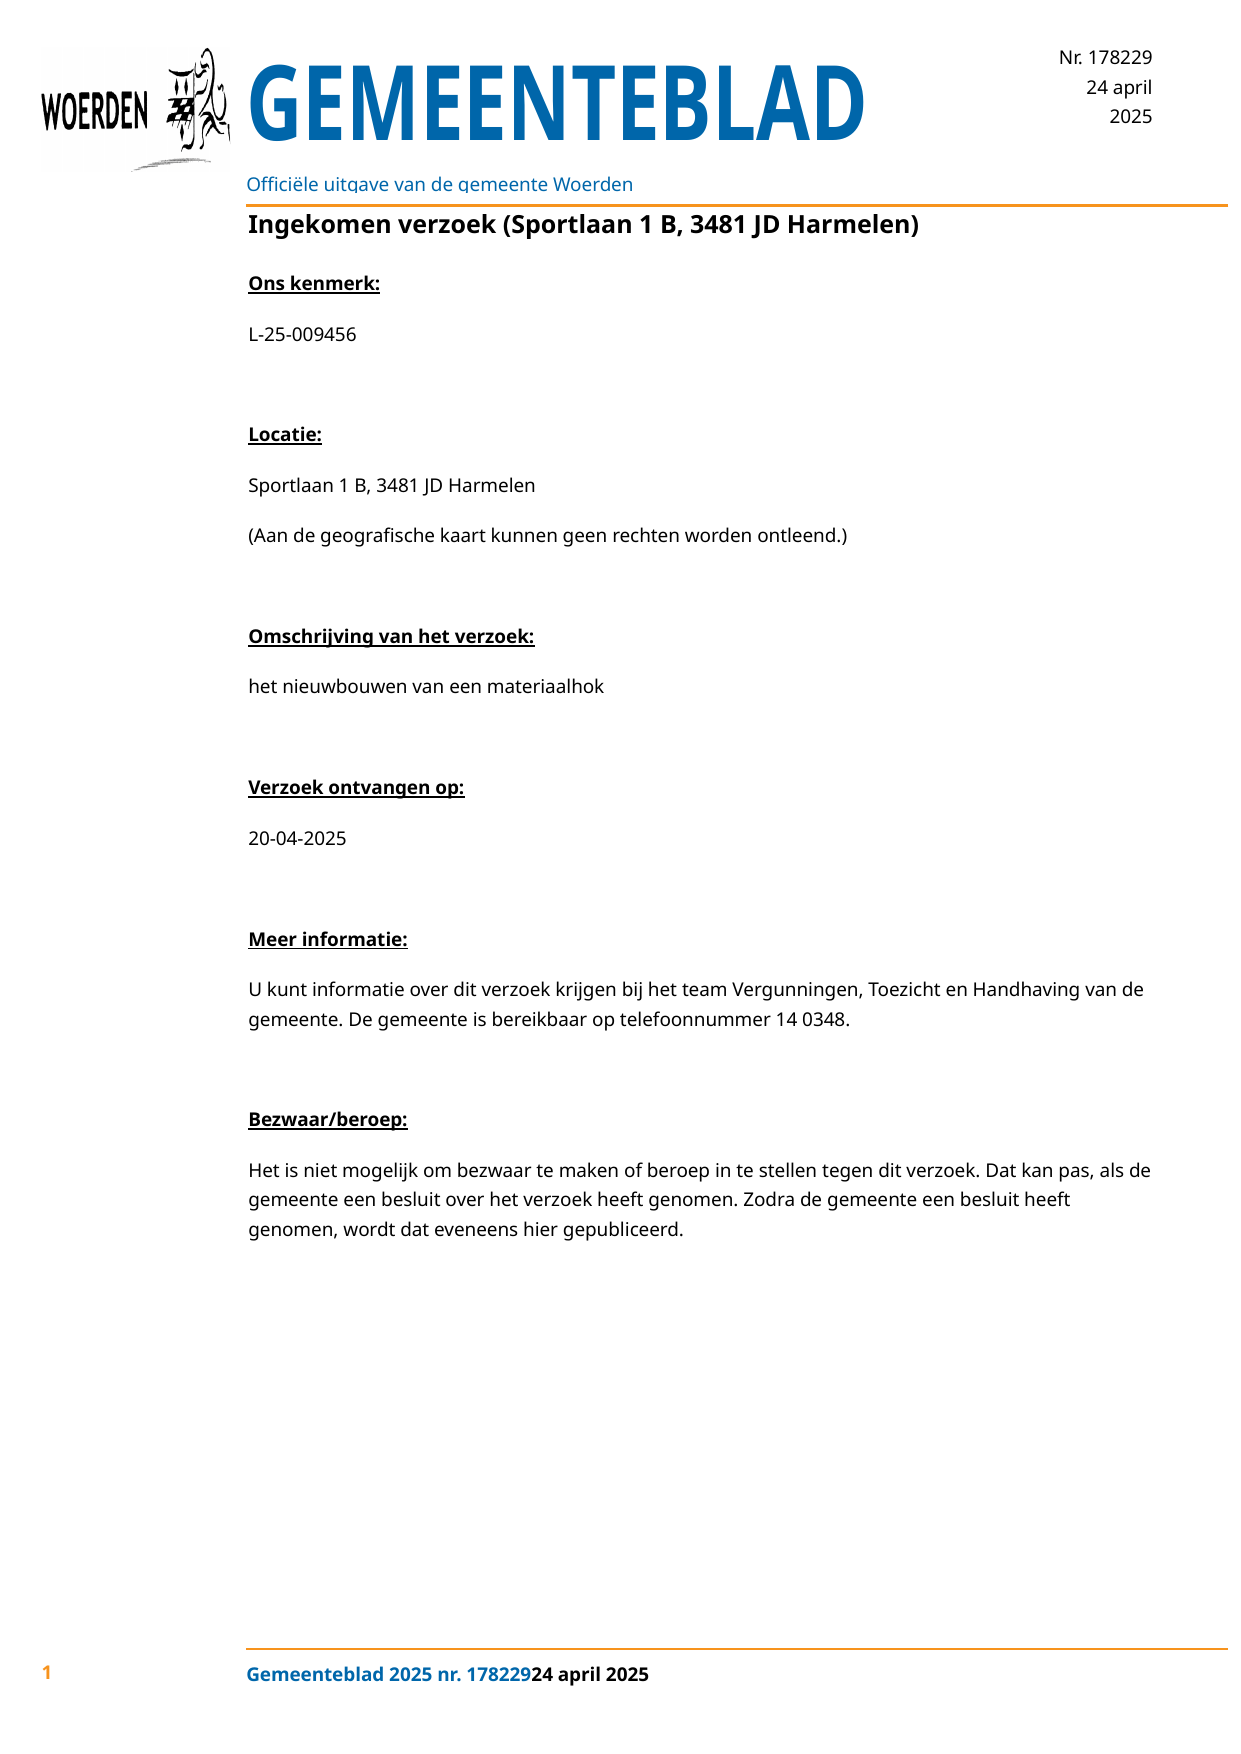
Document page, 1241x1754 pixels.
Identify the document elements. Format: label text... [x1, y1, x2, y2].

text het nieuwbouwen van een materiaalhok [248, 674, 1152, 699]
text Omschrijving van het verzoek: [248, 623, 1152, 649]
text Ons kenmerk: [248, 270, 1152, 296]
text (Aan de geografische kaart kunnen geen rechten worden ontleend.) [248, 522, 1152, 548]
text Verzoek ontvangen op: [248, 774, 1152, 800]
text 20-04-2025 [248, 825, 1152, 851]
text Bezwaar/beroep: [248, 1107, 1152, 1132]
text Meer informatie: [248, 926, 1152, 951]
text U kunt informatie over dit verzoek krijgen bij het team Vergunningen, Toezicht en Handhaving van de gemeente. De gemeente is bereikbaar op telefoonnummer 14 0348. [248, 976, 1152, 1031]
text L-25-009456 [248, 321, 1152, 346]
text Locatie: [248, 422, 1152, 447]
text Het is niet mogelijk om bezwaar te maken of beroep in te stellen tegen dit verzoek. Dat kan pas, als de gemeente een besluit over het verzoek heeft genomen. Zodra de gemeente een besluit heeft genomen, wordt dat eveneens hier gepubliceerd. [248, 1157, 1152, 1242]
text Sportlaan 1 B, 3481 JD Harmelen [248, 472, 1152, 498]
picture [41, 47, 231, 172]
text Ingekomen verzoek (Sportlaan 1 B, 3481 JD Harmelen) [248, 207, 1152, 241]
